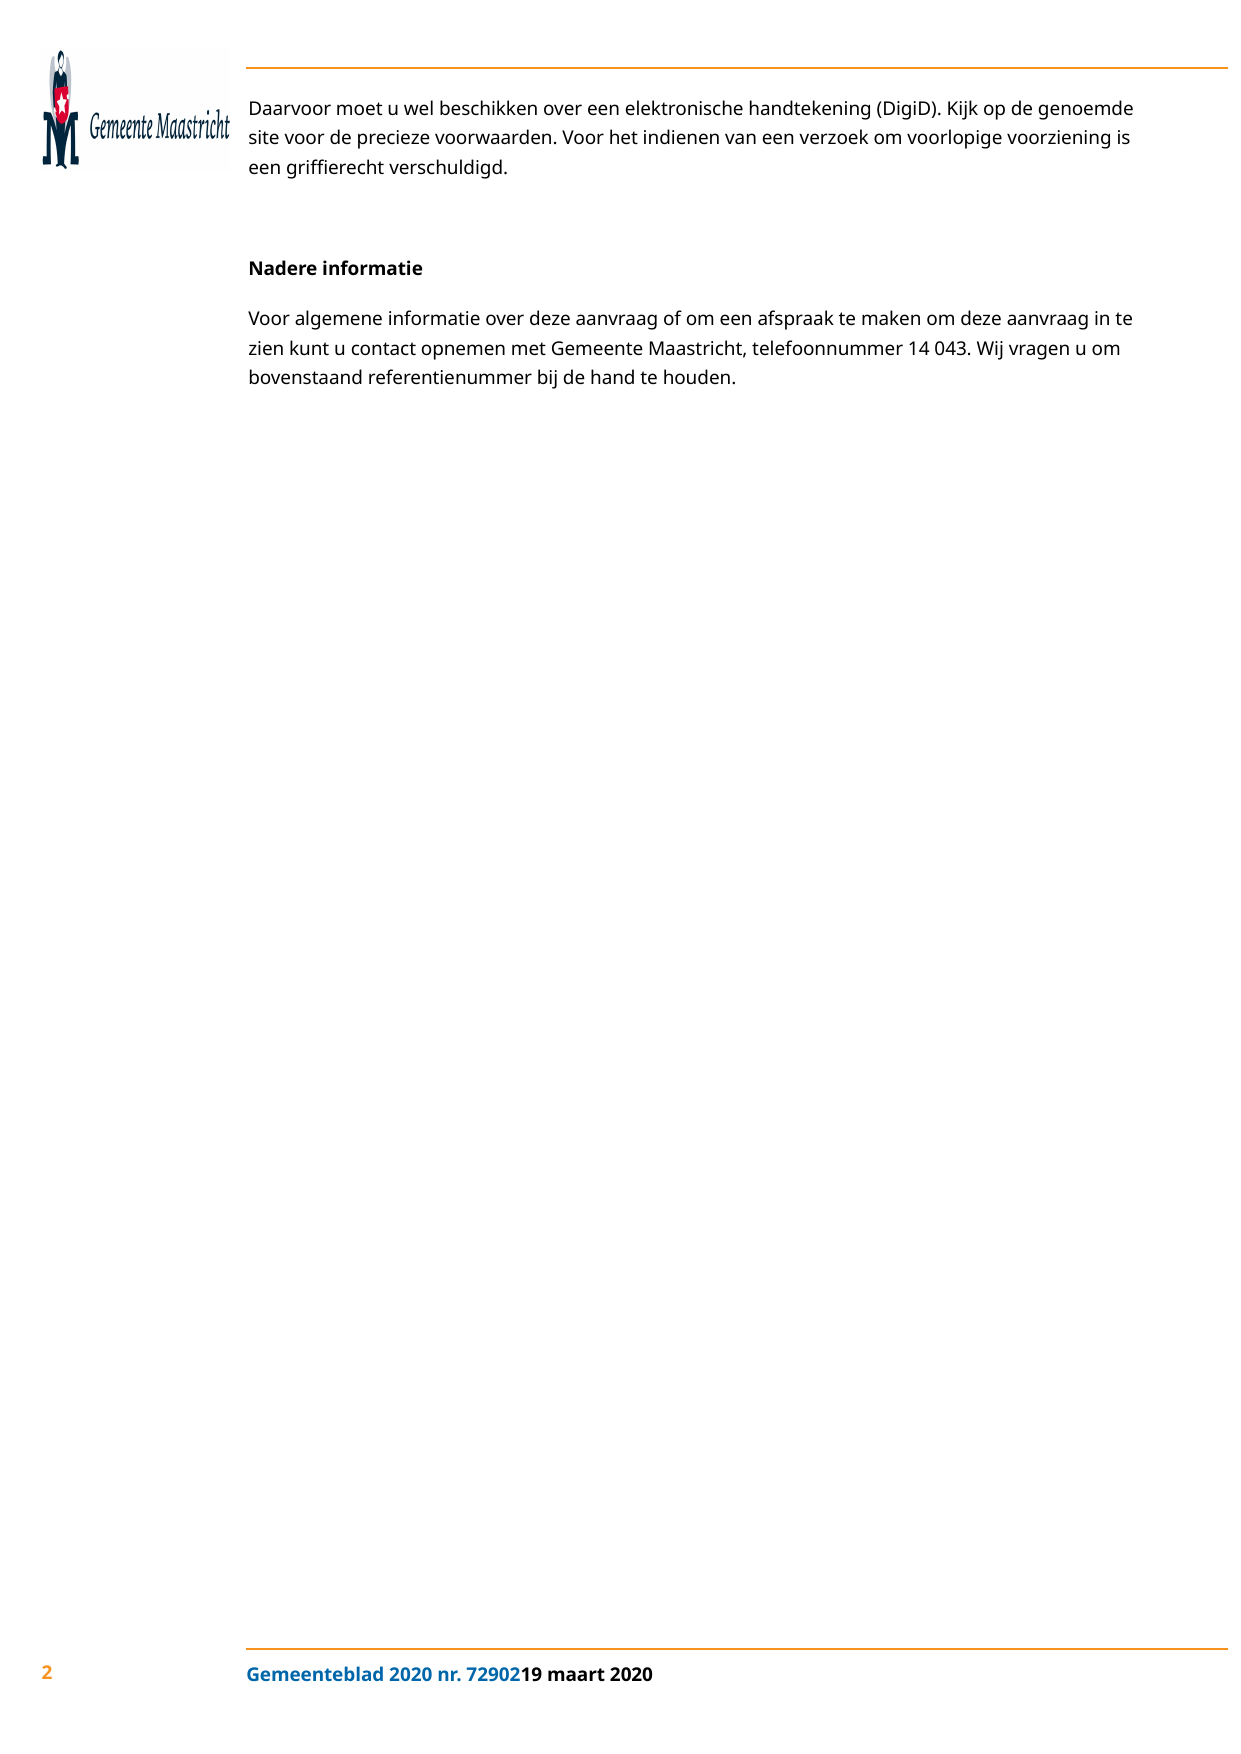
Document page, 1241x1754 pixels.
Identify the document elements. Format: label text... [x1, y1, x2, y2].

picture [41, 47, 231, 172]
text Nadere informatie [248, 255, 1152, 281]
text Voor algemene informatie over deze aanvraag of om een afspraak te maken om deze aanvraag in te zien kunt u contact opnemen met Gemeente Maastricht, telefoonnummer 14 043. Wij vragen u om bovenstaand referentienummer bij de hand te houden. [248, 305, 1152, 390]
text Daarvoor moet u wel beschikken over een elektronische handtekening (DigiD). Kijk op de genoemde site voor de precieze voorwaarden. Voor het indienen van een verzoek om voorlopige voorziening is een griffierecht verschuldigd. [248, 95, 1152, 180]
